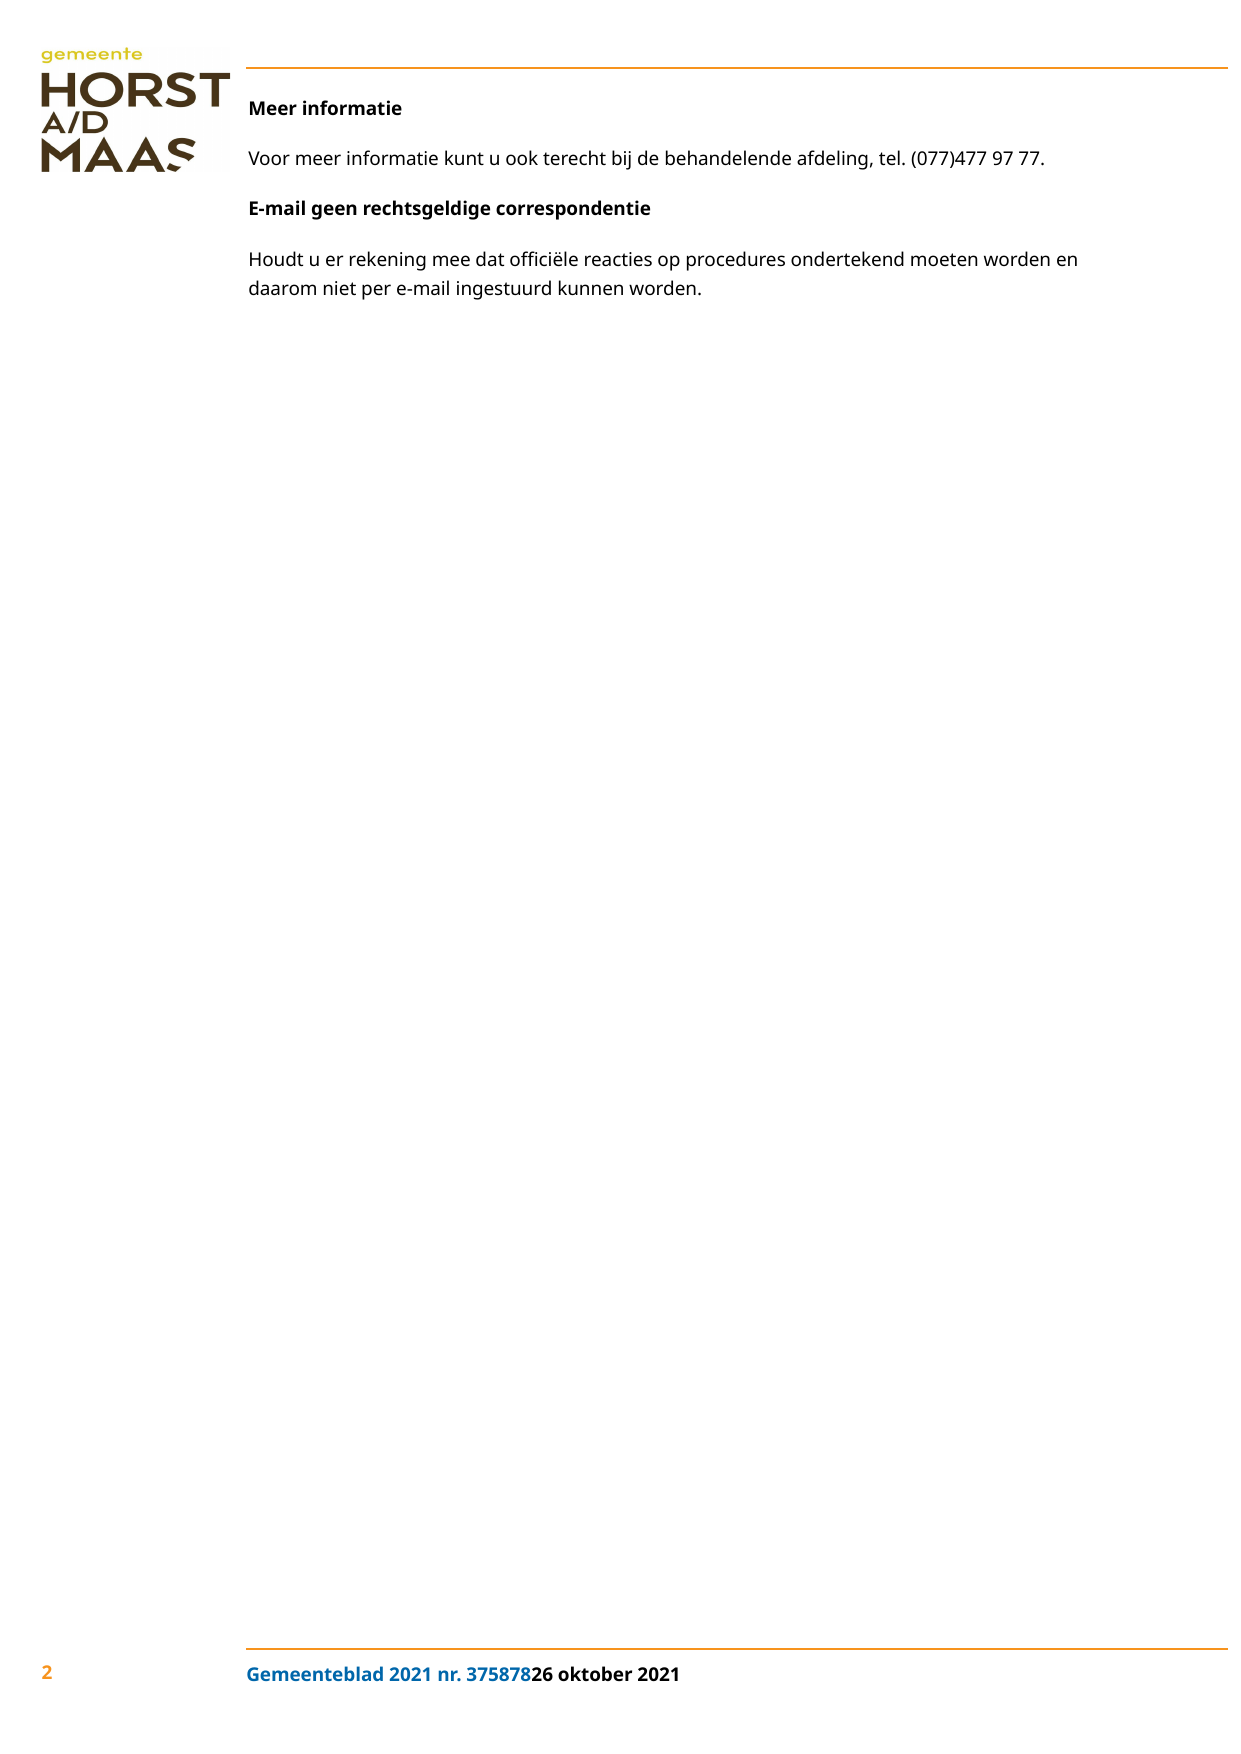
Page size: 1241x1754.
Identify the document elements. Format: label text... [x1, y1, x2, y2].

text Voor meer informatie kunt u ook terecht bij de behandelende afdeling, tel. (077)477 97 77. [248, 145, 1152, 171]
text Meer informatie [248, 95, 1152, 121]
picture [41, 47, 231, 172]
text Houdt u er rekening mee dat officiële reacties op procedures ondertekend moeten worden en daarom niet per e-mail ingestuurd kunnen worden. [248, 246, 1152, 301]
text E-mail geen rechtsgeldige correspondentie [248, 196, 1152, 221]
